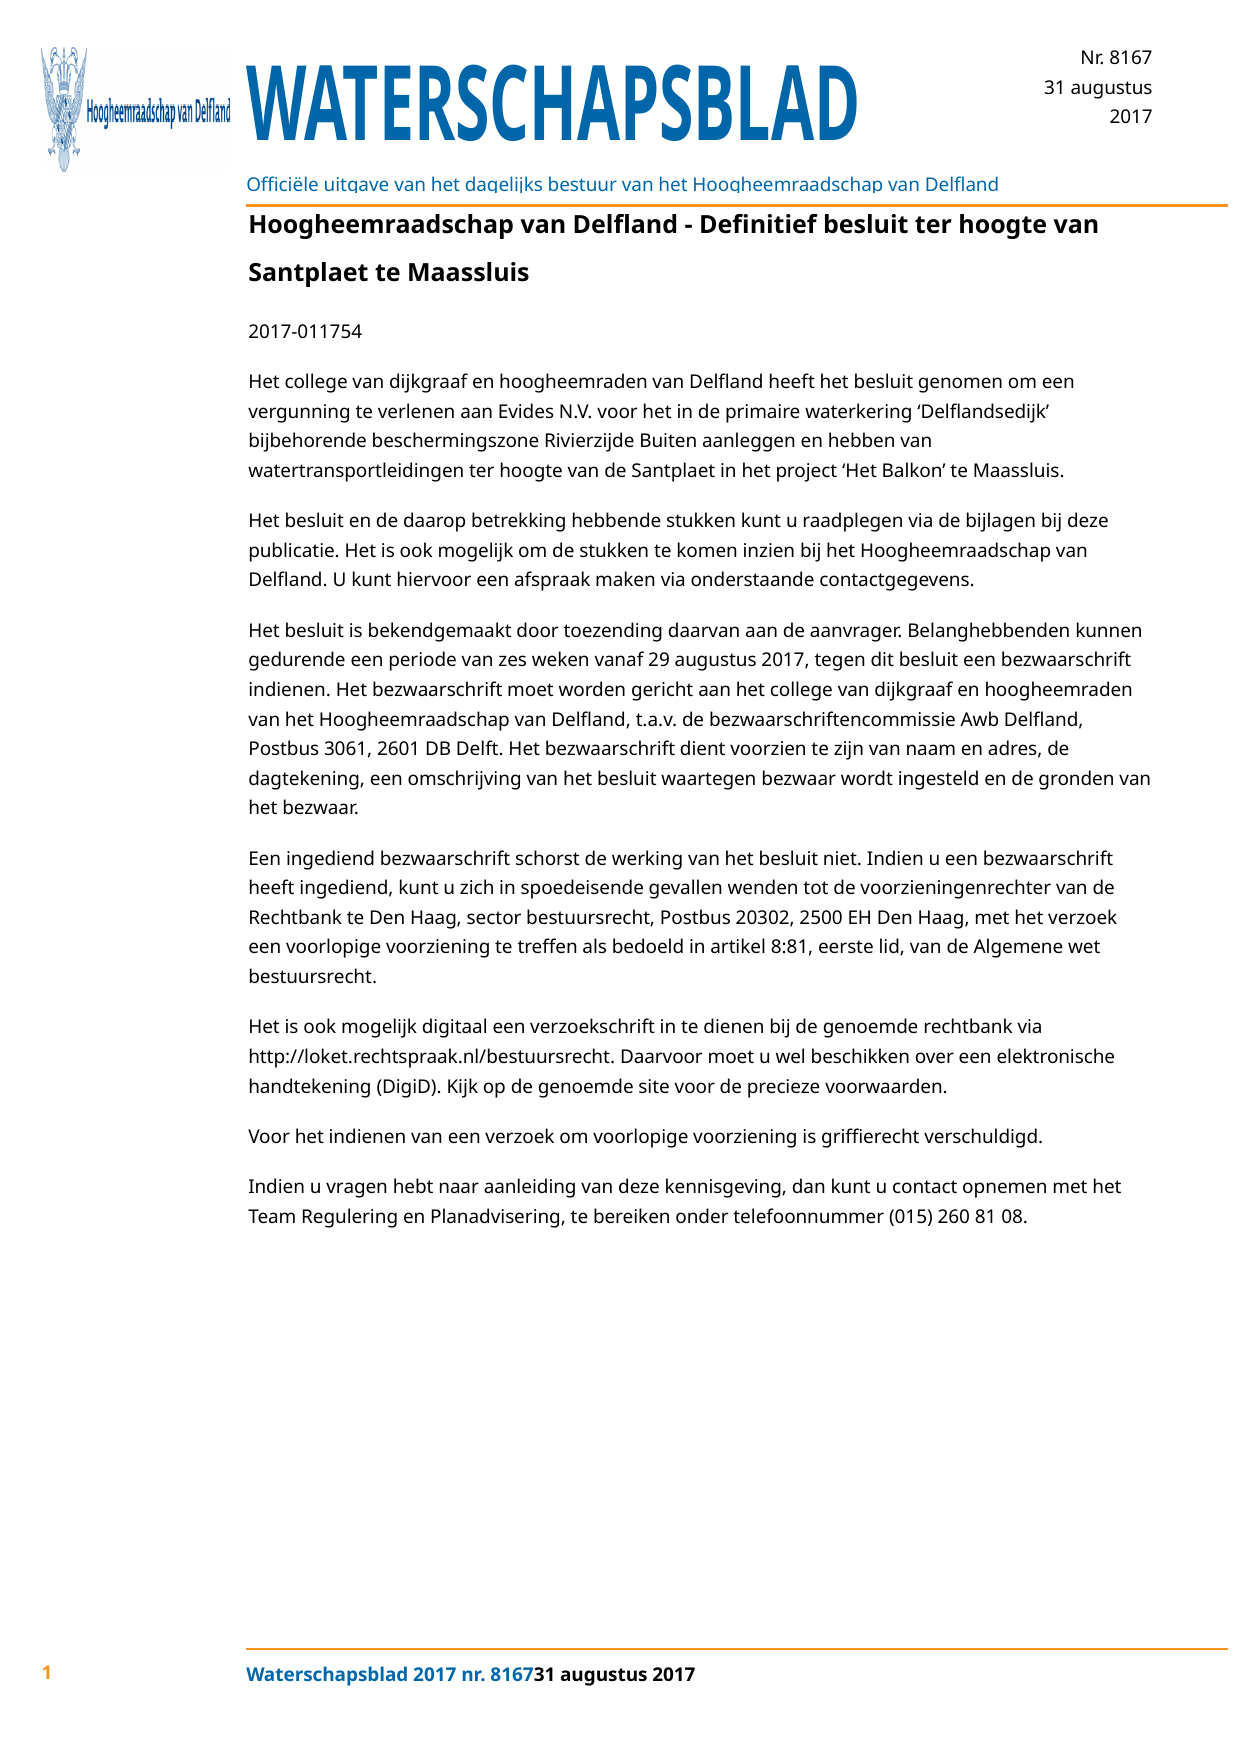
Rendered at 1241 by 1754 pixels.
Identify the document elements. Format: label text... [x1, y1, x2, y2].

text Het besluit is bekendgemaakt door toezending daarvan aan de aanvrager. Belanghebbenden kunnen gedurende een periode van zes weken vanaf 29 augustus 2017, tegen dit besluit een bezwaarschrift indienen. Het bezwaarschrift moet worden gericht aan het college van dijkgraaf en hoogheemraden van het Hoogheemraadschap van Delfland, t.a.v. de bezwaarschriftencommissie Awb Delfland, Postbus 3061, 2601 DB Delft. Het bezwaarschrift dient voorzien te zijn van naam en adres, de dagtekening, een omschrijving van het besluit waartegen bezwaar wordt ingesteld en de gronden van het bezwaar. [248, 617, 1152, 820]
text Indien u vragen hebt naar aanleiding van deze kennisgeving, dan kunt u contact opnemen met het Team Regulering en Planadvisering, te bereiken onder telefoonnummer (015) 260 81 08. [248, 1174, 1152, 1229]
text Het besluit en de daarop betrekking hebbende stukken kunt u raadplegen via de bijlagen bij deze publicatie. Het is ook mogelijk om de stukken te komen inzien bij het Hoogheemraadschap van Delfland. U kunt hiervoor een afspraak maken via onderstaande contactgegevens. [248, 507, 1152, 592]
text Een ingediend bezwaarschrift schorst de werking van het besluit niet. Indien u een bezwaarschrift heeft ingediend, kunt u zich in spoedeisende gevallen wenden tot de voorzieningenrechter van de Rechtbank te Den Haag, sector bestuursrecht, Postbus 20302, 2500 EH Den Haag, met het verzoek een voorlopige voorziening te treffen als bedoeld in artikel 8:81, eerste lid, van de Algemene wet bestuursrecht. [248, 845, 1152, 989]
text Hoogheemraadschap van Delfland - Definitief besluit ter hoogte van Santplaet te Maassluis [248, 207, 1152, 288]
text Het is ook mogelijk digitaal een verzoekschrift in te dienen bij de genoemde rechtbank via http://loket.rechtspraak.nl/bestuursrecht. Daarvoor moet u wel beschikken over een elektronische handtekening (DigiD). Kijk op de genoemde site voor de precieze voorwaarden. [248, 1014, 1152, 1099]
picture [41, 47, 231, 172]
text Voor het indienen van een verzoek om voorlopige voorziening is griffierecht verschuldigd. [248, 1123, 1152, 1149]
text 2017-011754 [248, 318, 1152, 344]
text Het college van dijkgraaf en hoogheemraden van Delfland heeft het besluit genomen om een vergunning te verlenen aan Evides N.V. voor het in de primaire waterkering ‘Delflandsedijk’ bijbehorende beschermingszone Rivierzijde Buiten aanleggen en hebben van watertransportleidingen ter hoogte van de Santplaet in het project ‘Het Balkon’ te Maassluis. [248, 368, 1152, 483]
